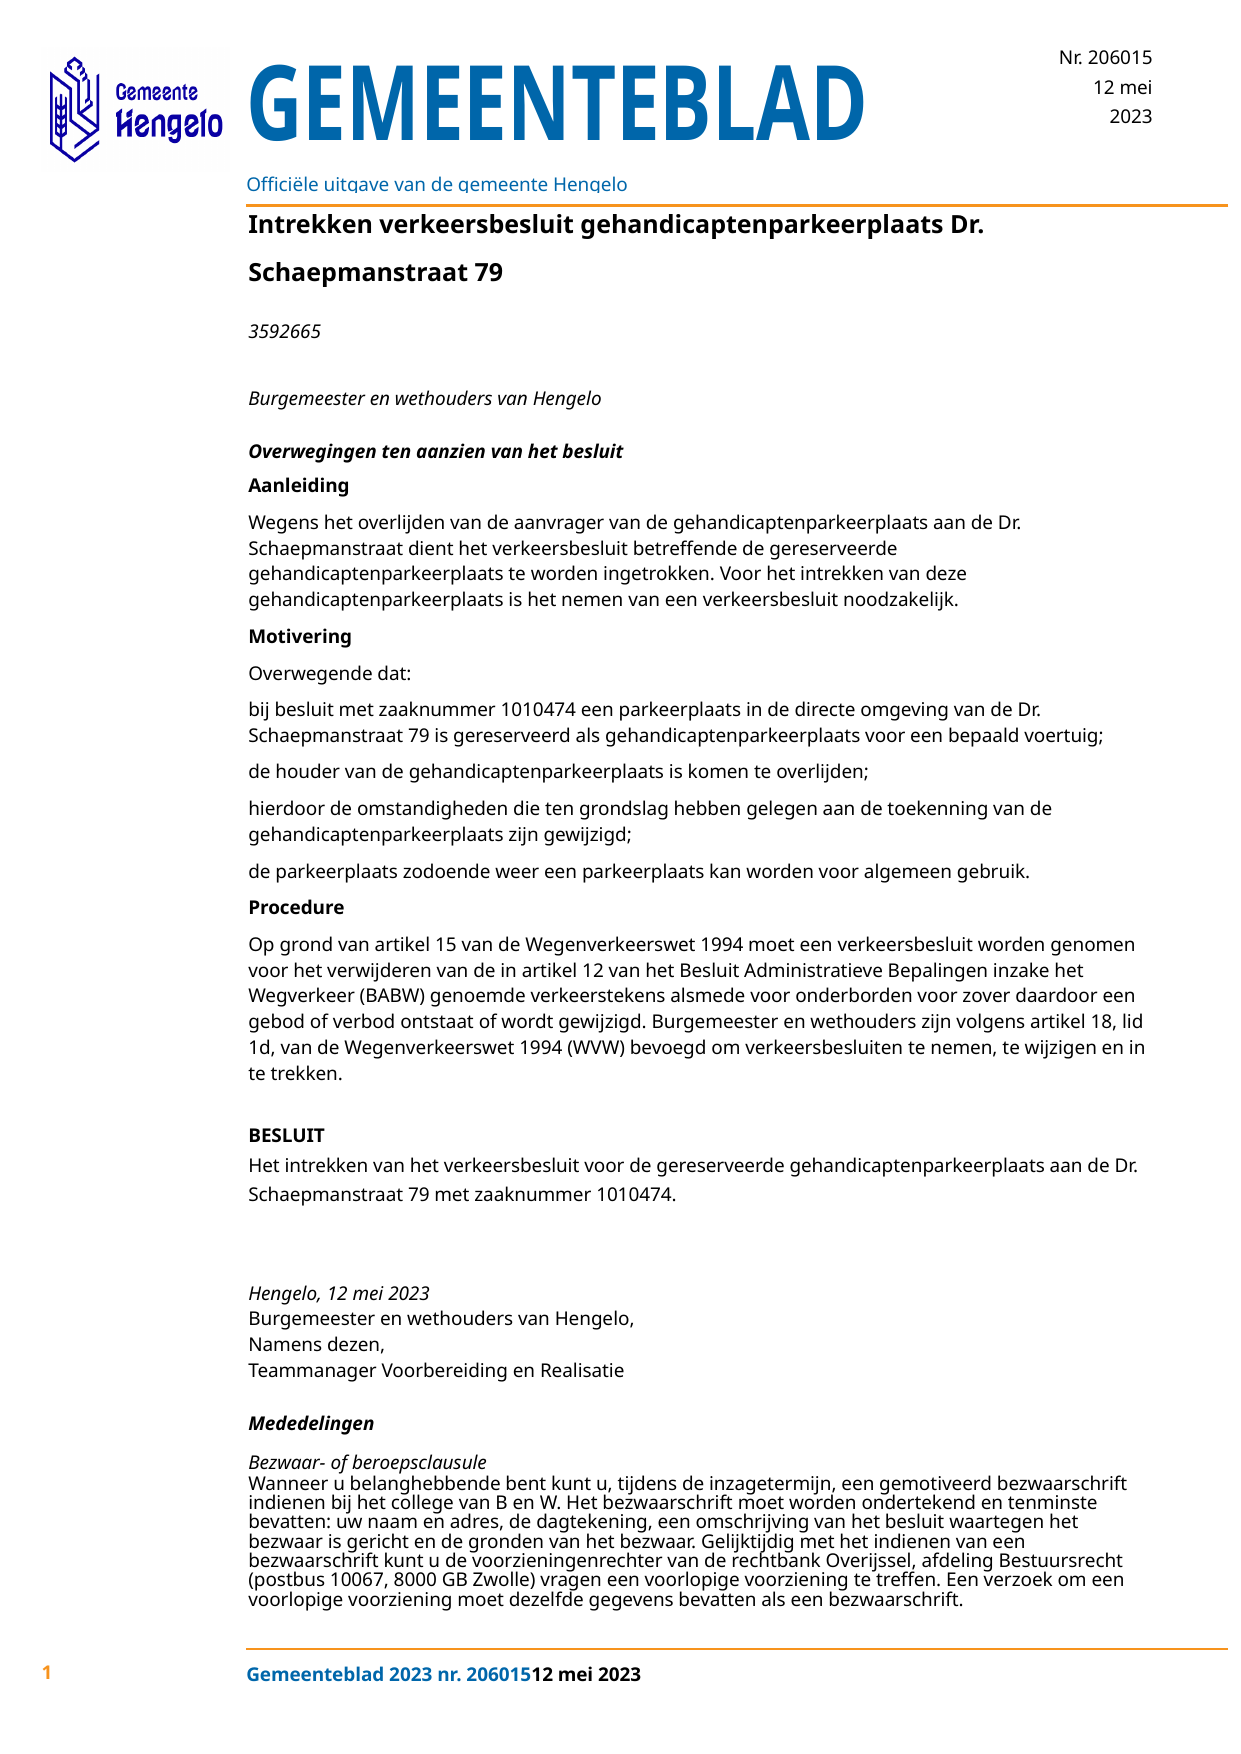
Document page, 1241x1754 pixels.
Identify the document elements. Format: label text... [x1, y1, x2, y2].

text Overwegende dat: [248, 660, 1152, 685]
picture [41, 47, 231, 172]
text Wanneer u belanghebbende bent kunt u, tijdens de inzagetermijn, een gemotiveerd bezwaarschrift indienen bij het college van B en W. Het bezwaarschrift moet worden ondertekend en tenminste bevatten: uw naam en adres, de dagtekening, een omschrijving van het besluit waartegen het bezwaar is gericht en de gronden van het bezwaar. Gelijktijdig met het indienen van een bezwaarschrift kunt u de voorzieningenrechter van de rechtbank Overijssel, afdeling Bestuursrecht (postbus 10067, 8000 GB Zwolle) vragen een voorlopige voorziening te treffen. Een verzoek om een voorlopige voorziening moet dezelfde gegevens bevatten als een bezwaarschrift. [248, 1475, 1152, 1610]
text Teammanager Voorbereiding en Realisatie [248, 1357, 1152, 1383]
text hierdoor de omstandigheden die ten grondslag hebben gelegen aan de toekenning van de gehandicaptenparkeerplaats zijn gewijzigd; [248, 795, 1152, 847]
text Motivering [248, 623, 1152, 649]
text 3592665 [248, 318, 1152, 344]
text Aanleiding [248, 472, 1152, 498]
text Burgemeester en wethouders van Hengelo [248, 386, 1152, 411]
text BESLUIT [248, 1122, 1152, 1148]
text Hengelo, 12 mei 2023 [248, 1280, 1152, 1306]
text Op grond van artikel 15 van de Wegenverkeerswet 1994 moet een verkeersbesluit worden genomen voor het verwijderen van de in artikel 12 van het Besluit Administratieve Bepalingen inzake het Wegverkeer (BABW) genoemde verkeerstekens alsmede voor onderborden voor zover daardoor een gebod of verbod ontstaat of wordt gewijzigd. Burgemeester en wethouders zijn volgens artikel 18, lid 1d, van de Wegenverkeerswet 1994 (WVW) bevoegd om verkeersbesluiten te nemen, te wijzigen en in te trekken. [248, 931, 1152, 1086]
text Namens dezen, [248, 1331, 1152, 1357]
text Mededelingen [248, 1410, 1152, 1436]
text Intrekken verkeersbesluit gehandicaptenparkeerplaats Dr. Schaepmanstraat 79 [248, 207, 1152, 288]
text de houder van de gehandicaptenparkeerplaats is komen te overlijden; [248, 759, 1152, 784]
text Overwegingen ten aanzien van het besluit [248, 438, 1152, 464]
text bij besluit met zaaknummer 1010474 een parkeerplaats in de directe omgeving van de Dr. Schaepmanstraat 79 is gereserveerd als gehandicaptenparkeerplaats voor een bepaald voertuig; [248, 696, 1152, 748]
text Bezwaar- of beroepsclausule [248, 1449, 1152, 1475]
text Procedure [248, 894, 1152, 920]
text Het intrekken van het verkeersbesluit voor de gereserveerde gehandicaptenparkeerplaats aan de Dr. Schaepmanstraat 79 met zaaknummer 1010474. [248, 1152, 1152, 1207]
text Wegens het overlijden van de aanvrager van de gehandicaptenparkeerplaats aan de Dr. Schaepmanstraat dient het verkeersbesluit betreffende de gereserveerde gehandicaptenparkeerplaats te worden ingetrokken. Voor het intrekken van deze gehandicaptenparkeerplaats is het nemen van een verkeersbesluit noodzakelijk. [248, 509, 1152, 612]
text de parkeerplaats zodoende weer een parkeerplaats kan worden voor algemeen gebruik. [248, 858, 1152, 883]
text Burgemeester en wethouders van Hengelo, [248, 1306, 1152, 1331]
